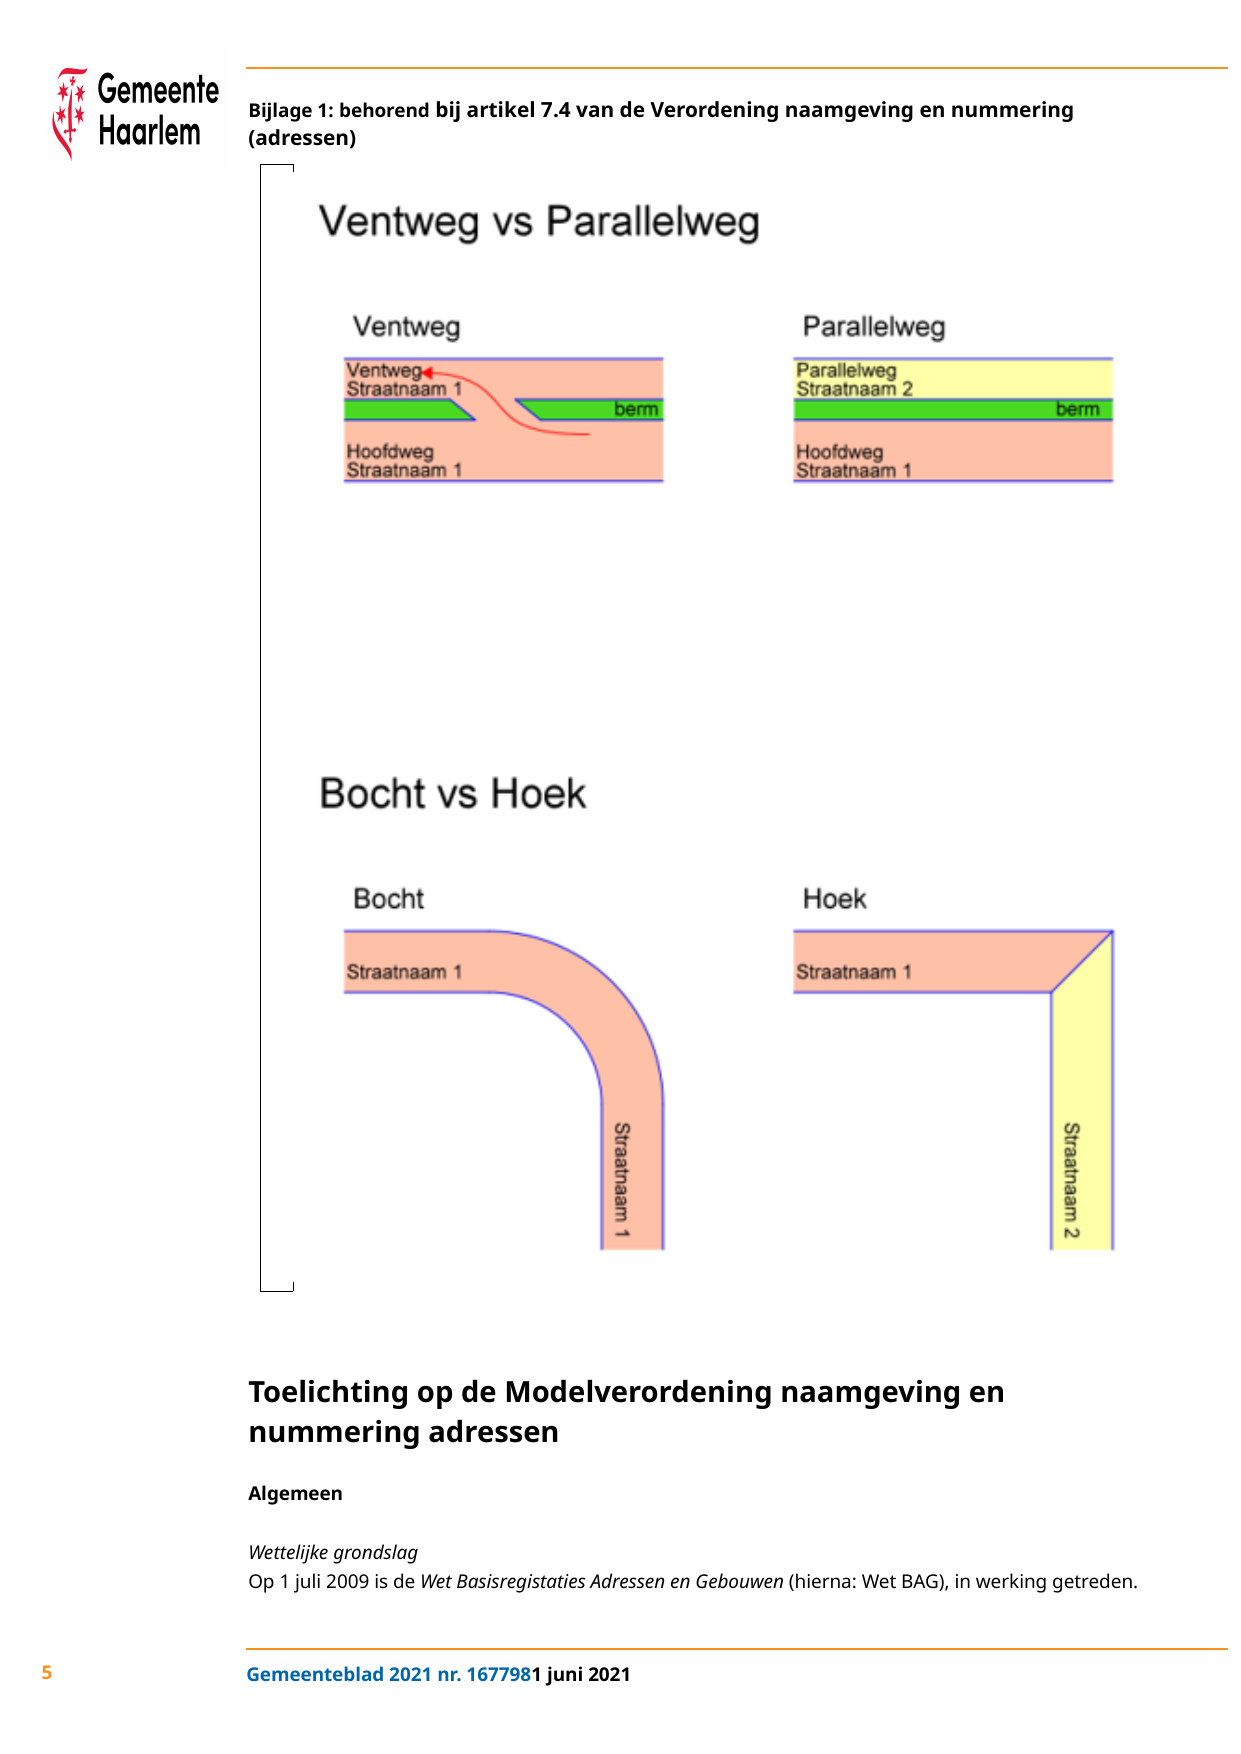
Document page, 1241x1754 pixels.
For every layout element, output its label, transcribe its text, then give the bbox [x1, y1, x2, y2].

picture [41, 47, 231, 172]
text Op 1 juli 2009 is de Wet Basisregistaties Adressen en Gebouwen (hierna: Wet BAG), in werking getreden. [248, 1569, 1152, 1594]
text Toelichting op de Modelverordening naamgeving en nummering adressen [248, 1371, 1152, 1451]
text Wettelijke grondslag [248, 1539, 1152, 1565]
text Algemeen [248, 1480, 1152, 1506]
text Bijlage 1: behorend bij artikel 7.4 van de Verordening naamgeving en nummering (adressen) [248, 95, 1152, 152]
picture [268, 172, 1173, 1282]
